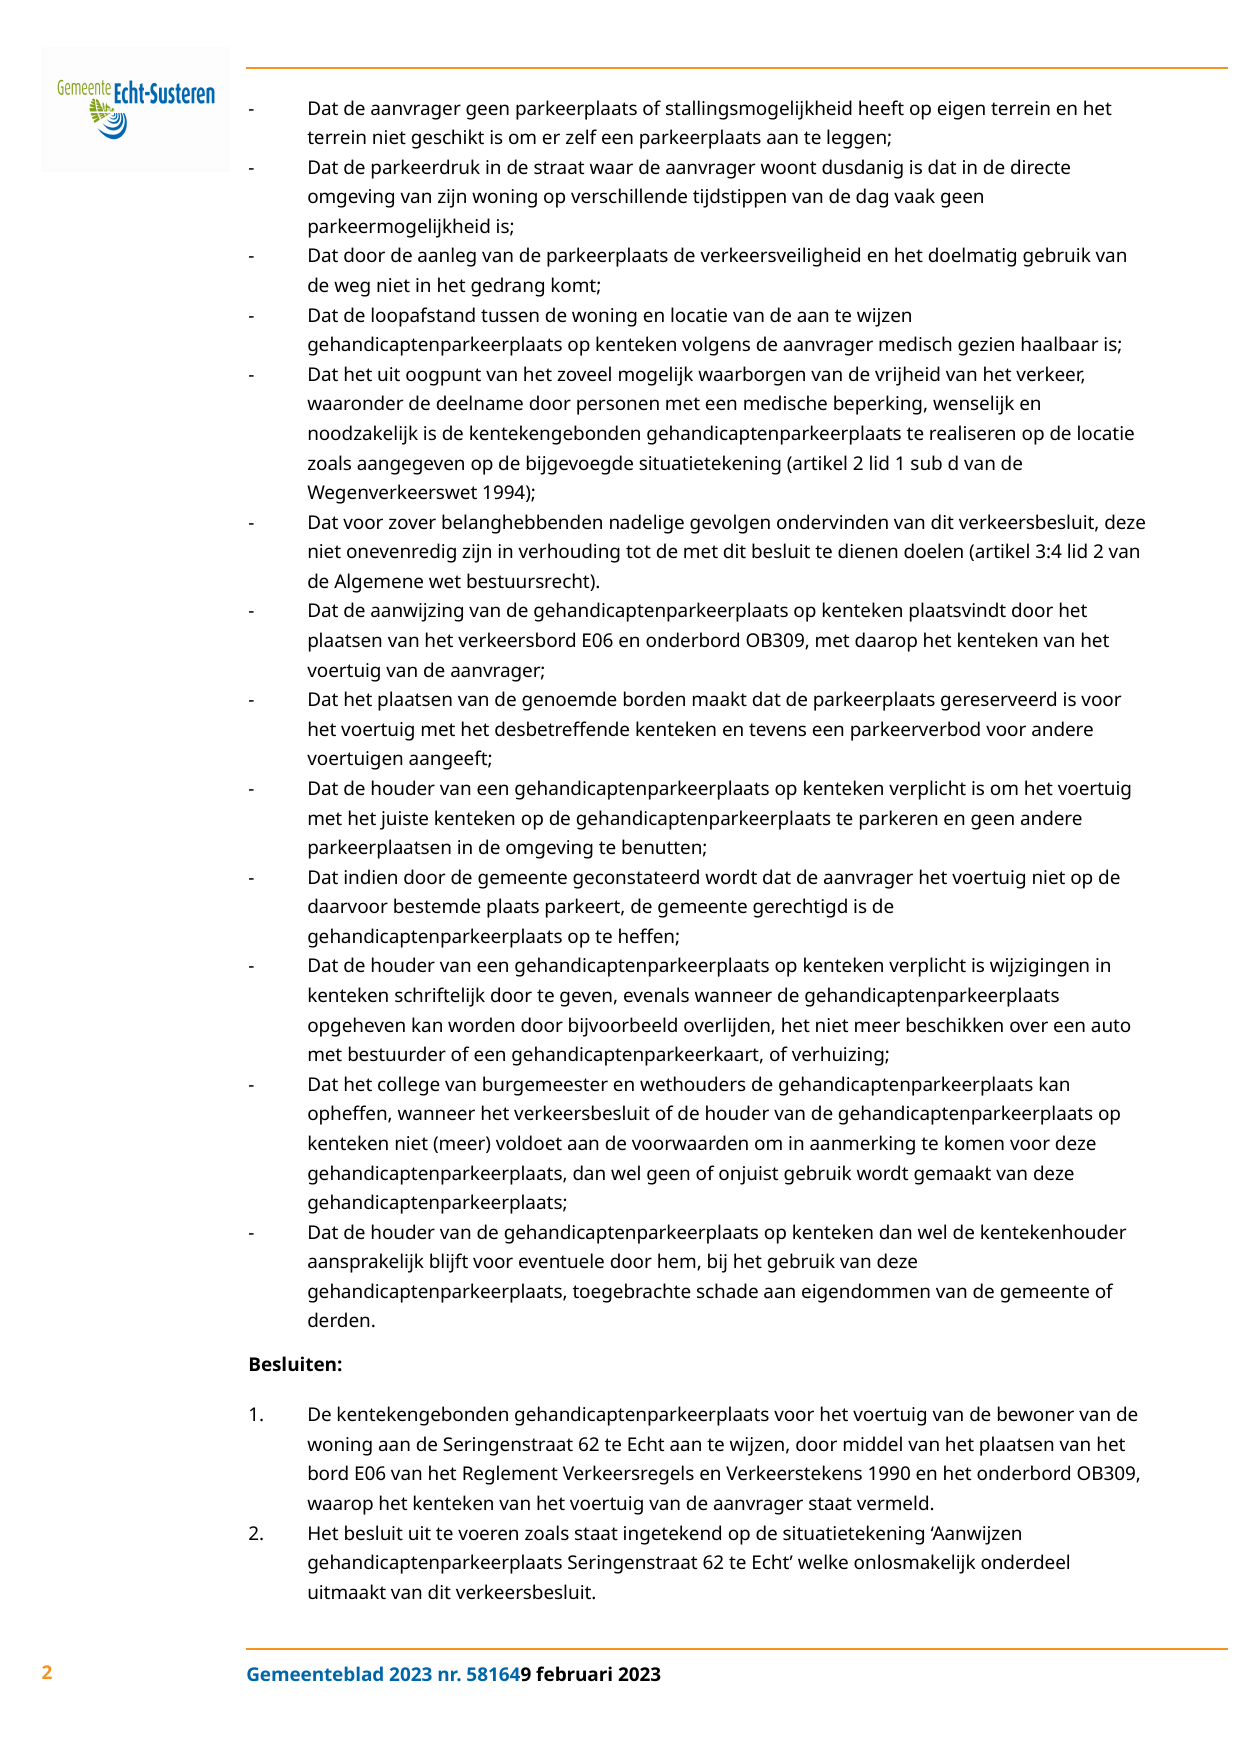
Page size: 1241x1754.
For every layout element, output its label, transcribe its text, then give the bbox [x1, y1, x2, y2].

list Dat de houder van een gehandicaptenparkeerplaats op kenteken verplicht is om het voertuig met het juiste kenteken op de gehandicaptenparkeerplaats te parkeren en geen andere parkeerplaatsen in de omgeving te benutten; [248, 775, 1152, 860]
list Dat het uit oogpunt van het zoveel mogelijk waarborgen van de vrijheid van het verkeer, waaronder de deelname door personen met een medische beperking, wenselijk en noodzakelijk is de kentekengebonden gehandicaptenparkeerplaats te realiseren op de locatie zoals aangegeven op de bijgevoegde situatietekening (artikel 2 lid 1 sub d van de Wegenverkeerswet 1994); [248, 361, 1152, 505]
list Het besluit uit te voeren zoals staat ingetekend op de situatietekening ‘Aanwijzen gehandicaptenparkeerplaats Seringenstraat 62 te Echt’ welke onlosmakelijk onderdeel uitmaakt van dit verkeersbesluit. [248, 1520, 1152, 1604]
text Besluiten: [248, 1351, 1152, 1377]
list Dat de loopafstand tussen de woning en locatie van de aan te wijzen gehandicaptenparkeerplaats op kenteken volgens de aanvrager medisch gezien haalbaar is; [248, 302, 1152, 357]
list Dat de aanwijzing van de gehandicaptenparkeerplaats op kenteken plaatsvindt door het plaatsen van het verkeersbord E06 en onderbord OB309, met daarop het kenteken van het voertuig van de aanvrager; [248, 598, 1152, 683]
list Dat de houder van de gehandicaptenparkeerplaats op kenteken dan wel de kentekenhouder aansprakelijk blijft voor eventuele door hem, bij het gebruik van deze gehandicaptenparkeerplaats, toegebrachte schade aan eigendommen van de gemeente of derden. [248, 1219, 1152, 1333]
list Dat indien door de gemeente geconstateerd wordt dat de aanvrager het voertuig niet op de daarvoor bestemde plaats parkeert, de gemeente gerechtigd is de gehandicaptenparkeerplaats op te heffen; [248, 864, 1152, 949]
list De kentekengebonden gehandicaptenparkeerplaats voor het voertuig van de bewoner van de woning aan de Seringenstraat 62 te Echt aan te wijzen, door middel van het plaatsen van het bord E06 van het Reglement Verkeersregels en Verkeerstekens 1990 en het onderbord OB309, waarop het kenteken van het voertuig van de aanvrager staat vermeld. [248, 1401, 1152, 1516]
list Dat de houder van een gehandicaptenparkeerplaats op kenteken verplicht is wijzigingen in kenteken schriftelijk door te geven, evenals wanneer de gehandicaptenparkeerplaats opgeheven kan worden door bijvoorbeeld overlijden, het niet meer beschikken over een auto met bestuurder of een gehandicaptenparkeerkaart, of verhuizing; [248, 953, 1152, 1067]
picture [41, 47, 231, 172]
list Dat het college van burgemeester en wethouders de gehandicaptenparkeerplaats kan opheffen, wanneer het verkeersbesluit of de houder van de gehandicaptenparkeerplaats op kenteken niet (meer) voldoet aan de voorwaarden om in aanmerking te komen voor deze gehandicaptenparkeerplaats, dan wel geen of onjuist gebruik wordt gemaakt van deze gehandicaptenparkeerplaats; [248, 1071, 1152, 1215]
list Dat door de aanleg van de parkeerplaats de verkeersveiligheid en het doelmatig gebruik van de weg niet in het gedrang komt; [248, 243, 1152, 298]
list Dat de aanvrager geen parkeerplaats of stallingsmogelijkheid heeft op eigen terrein en het terrein niet geschikt is om er zelf een parkeerplaats aan te leggen; [248, 95, 1152, 150]
list Dat voor zover belanghebbenden nadelige gevolgen ondervinden van dit verkeersbesluit, deze niet onevenredig zijn in verhouding tot de met dit besluit te dienen doelen (artikel 3:4 lid 2 van de Algemene wet bestuursrecht). [248, 509, 1152, 594]
list Dat de parkeerdruk in de straat waar de aanvrager woont dusdanig is dat in de directe omgeving van zijn woning op verschillende tijdstippen van de dag vaak geen parkeermogelijkheid is; [248, 154, 1152, 239]
list Dat het plaatsen van de genoemde borden maakt dat de parkeerplaats gereserveerd is voor het voertuig met het desbetreffende kenteken en tevens een parkeerverbod voor andere voertuigen aangeeft; [248, 686, 1152, 771]
